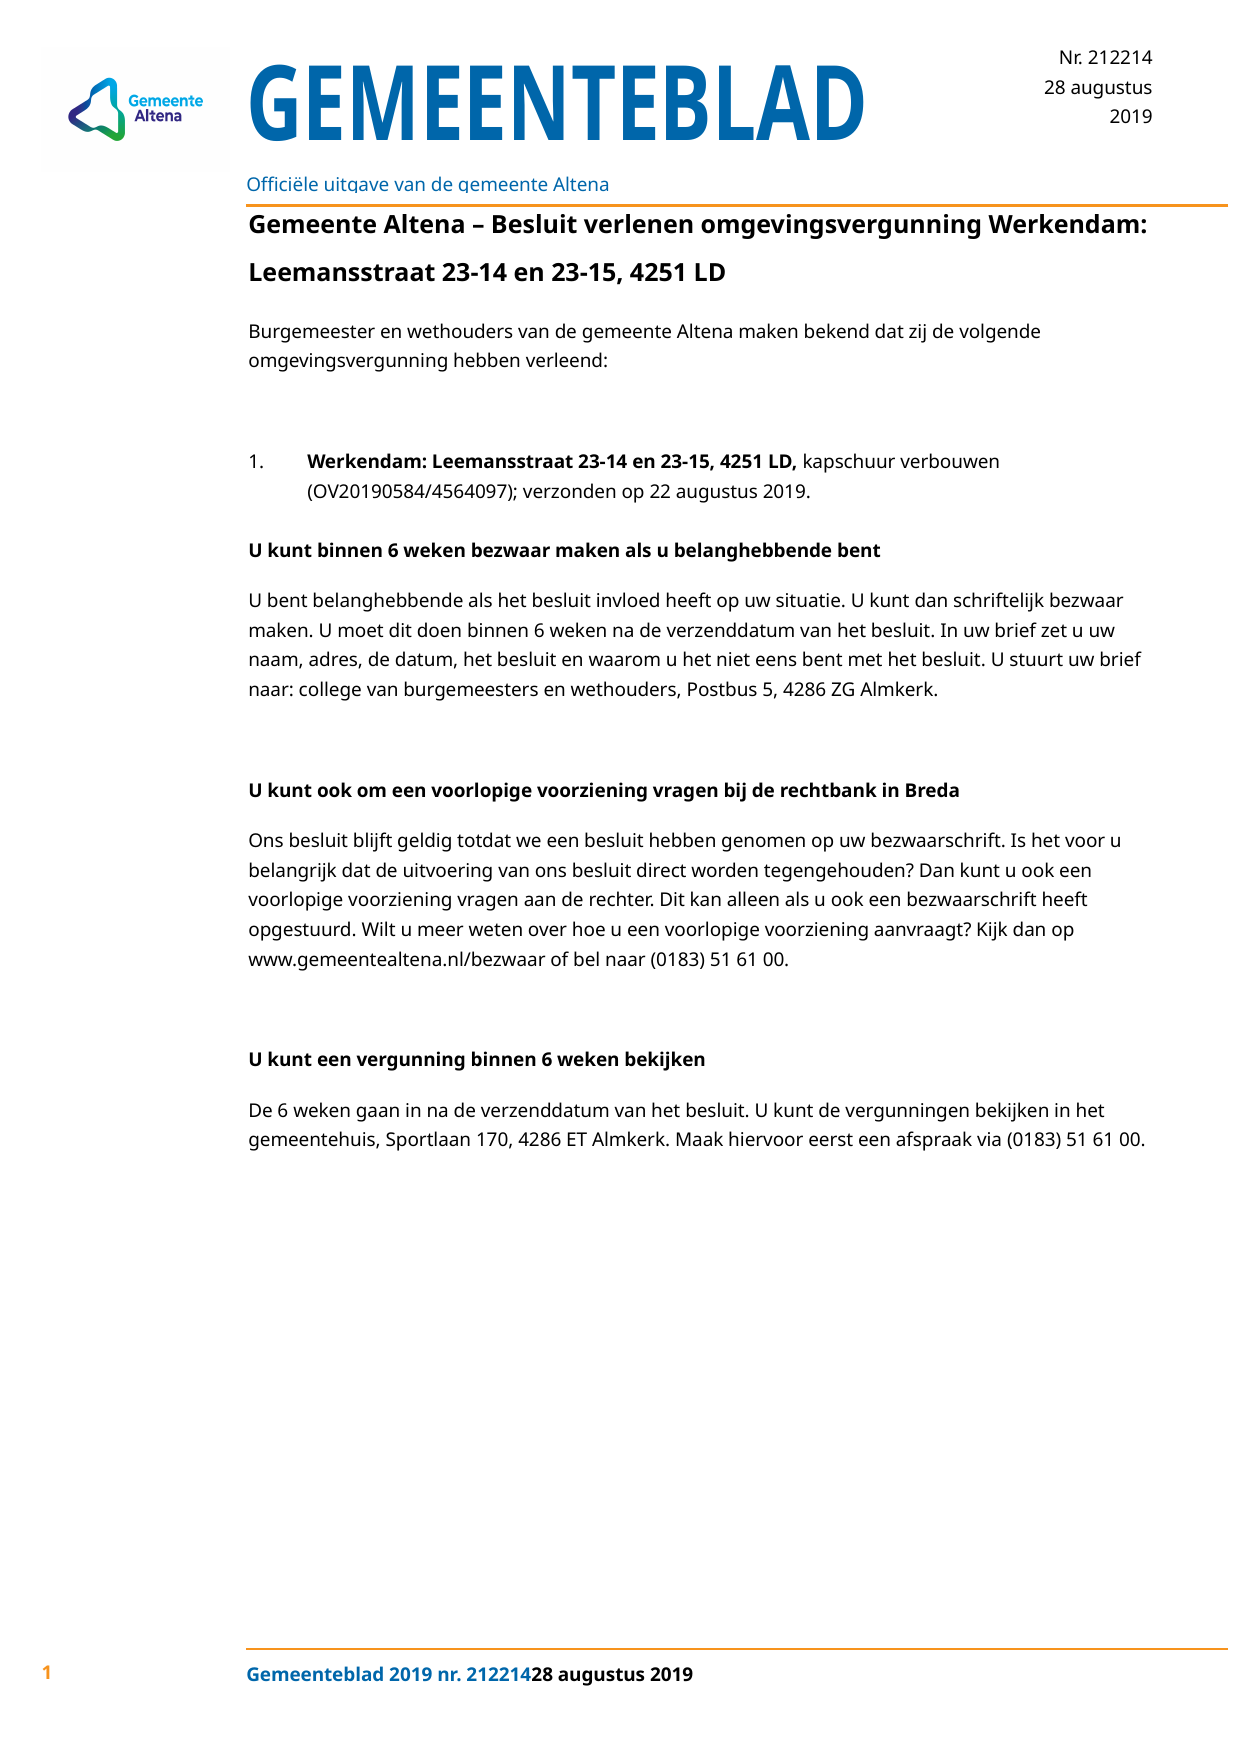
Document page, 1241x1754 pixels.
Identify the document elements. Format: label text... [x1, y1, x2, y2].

text U kunt binnen 6 weken bezwaar maken als u belanghebbende bent [248, 537, 1152, 563]
text De 6 weken gaan in na de verzenddatum van het besluit. U kunt de vergunningen bekijken in het gemeentehuis, Sportlaan 170, 4286 ET Almkerk. Maak hiervoor eerst een afspraak via (0183) 51 61 00. [248, 1097, 1152, 1152]
text Ons besluit blijft geldig totdat we een besluit hebben genomen op uw bezwaarschrift. Is het voor u belangrijk dat de uitvoering van ons besluit direct worden tegengehouden? Dan kunt u ook een voorlopige voorziening vragen aan de rechter. Dit kan alleen als u ook een bezwaarschrift heeft opgestuurd. Wilt u meer weten over hoe u een voorlopige voorziening aanvraagt? Kijk dan op www.gemeentealtena.nl/bezwaar of bel naar (0183) 51 61 00. [248, 827, 1152, 972]
text Gemeente Altena – Besluit verlenen omgevingsvergunning Werkendam: Leemansstraat 23-14 en 23-15, 4251 LD [248, 207, 1152, 288]
list Werkendam: Leemansstraat 23-14 en 23-15, 4251 LD, kapschuur verbouwen (OV20190584/4564097); verzonden op 22 augustus 2019. [248, 448, 1152, 504]
text Burgemeester en wethouders van de gemeente Altena maken bekend dat zij de volgende omgevingsvergunning hebben verleend: [248, 318, 1152, 373]
text U kunt een vergunning binnen 6 weken bekijken [248, 1047, 1152, 1072]
text U bent belanghebbende als het besluit invloed heeft op uw situatie. U kunt dan schriftelijk bezwaar maken. U moet dit doen binnen 6 weken na de verzenddatum van het besluit. In uw brief zet u uw naam, adres, de datum, het besluit en waarom u het niet eens bent met het besluit. U stuurt uw brief naar: college van burgemeesters en wethouders, Postbus 5, 4286 ZG Almkerk. [248, 587, 1152, 702]
picture [41, 47, 231, 172]
text U kunt ook om een voorlopige voorziening vragen bij de rechtbank in Breda [248, 777, 1152, 803]
